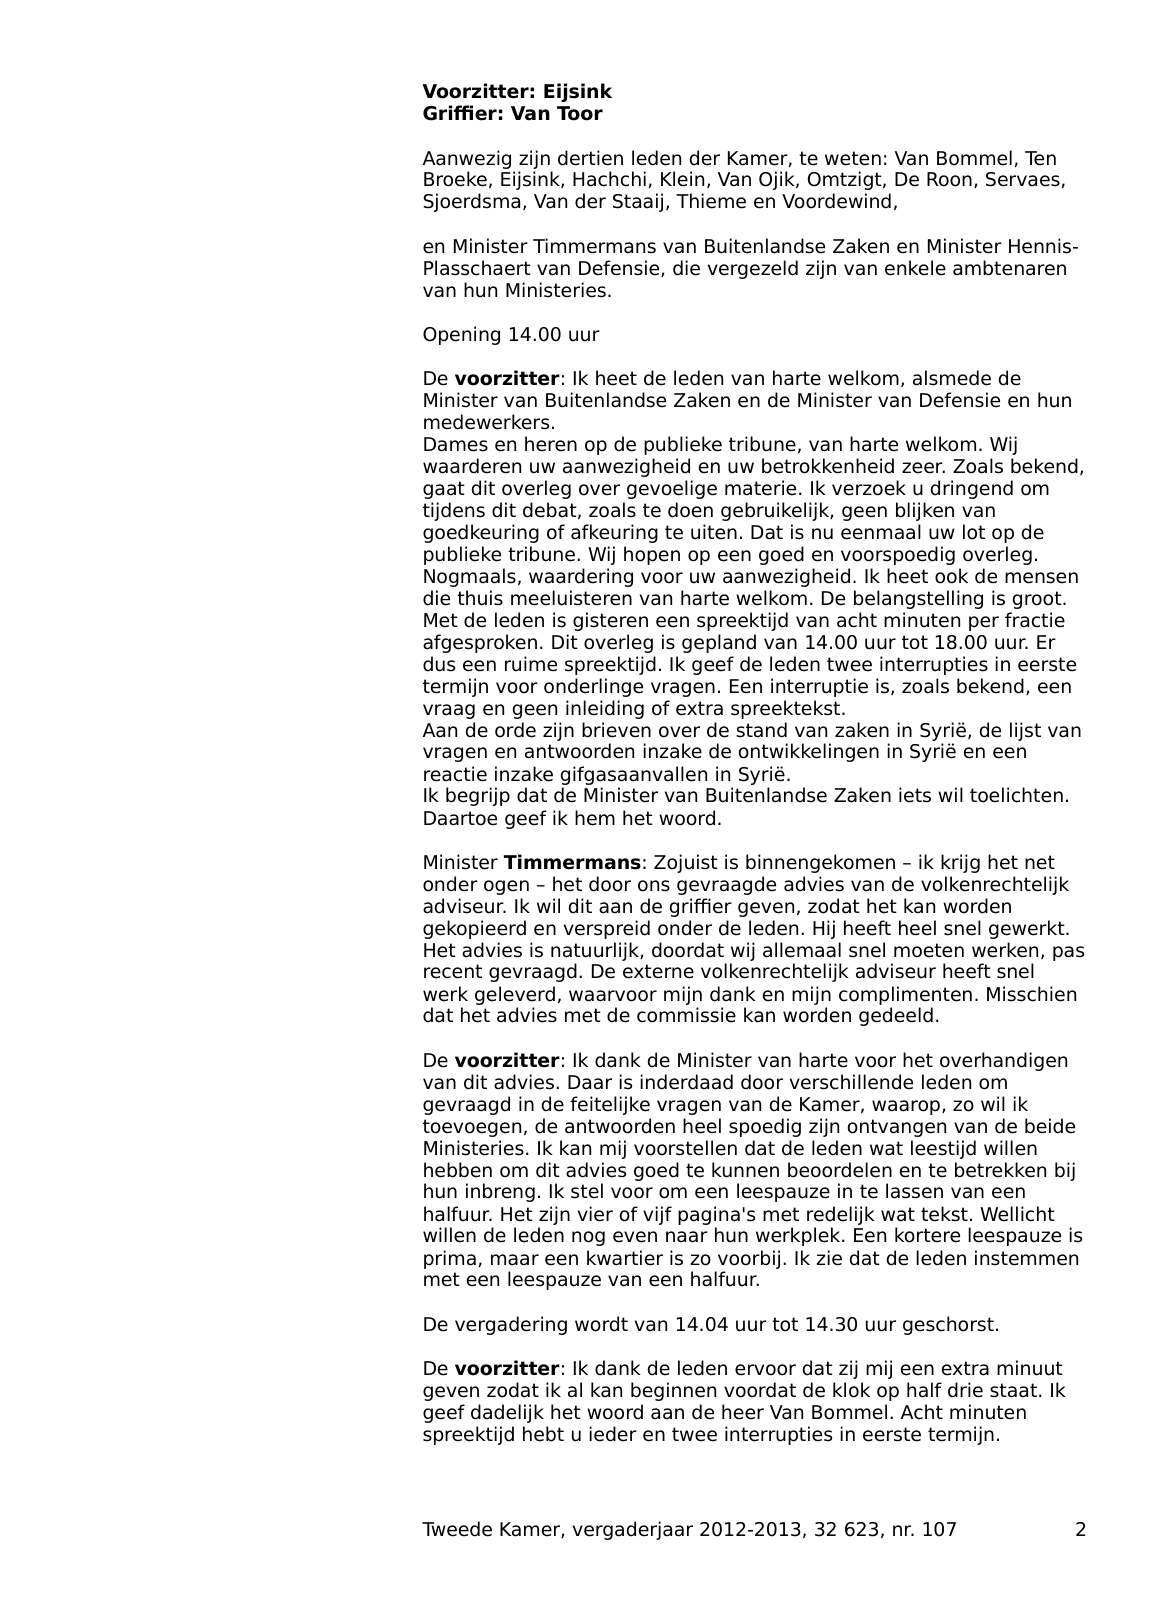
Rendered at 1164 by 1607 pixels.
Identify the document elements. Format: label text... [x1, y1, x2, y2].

text Voorzitter: Eijsink [422, 81, 1087, 103]
text De voorzitter: Ik heet de leden van harte welkom, alsmede de Minister van Buitenlandse Zaken en de Minister van Defensie en hun medewerkers. [422, 368, 1087, 434]
text De voorzitter: Ik dank de Minister van harte voor het overhandigen van dit advies. Daar is inderdaad door verschillende leden om gevraagd in de feitelijke vragen van de Kamer, waarop, zo wil ik toevoegen, de antwoorden heel spoedig zijn ontvangen van de beide Ministeries. Ik kan mij voorstellen dat de leden wat leestijd willen hebben om dit advies goed te kunnen beoordelen en te betrekken bij hun inbreng. Ik stel voor om een leespauze in te lassen van een halfuur. Het zijn vier of vijf pagina's met redelijk wat tekst. Wellicht willen de leden nog even naar hun werkplek. Een kortere leespauze is prima, maar een kwartier is zo voorbij. Ik zie dat de leden instemmen met een leespauze van een halfuur. [422, 1049, 1087, 1291]
text Aanwezig zijn dertien leden der Kamer, te weten: Van Bommel, Ten Broeke, Eijsink, Hachchi, Klein, Van Ojik, Omtzigt, De Roon, Servaes, Sjoerdsma, Van der Staaij, Thieme en Voordewind, [422, 147, 1087, 213]
text Griffier: Van Toor [422, 103, 1087, 125]
text Met de leden is gisteren een spreektijd van acht minuten per fractie afgesproken. Dit overleg is gepland van 14.00 uur tot 18.00 uur. Er dus een ruime spreektijd. Ik geef de leden twee interrupties in eerste termijn voor onderlinge vragen. Een interruptie is, zoals bekend, een vraag en geen inleiding of extra spreektekst. [422, 609, 1087, 719]
text Dames en heren op de publieke tribune, van harte welkom. Wij waarderen uw aanwezigheid en uw betrokkenheid zeer. Zoals bekend, gaat dit overleg over gevoelige materie. Ik verzoek u dringend om tijdens dit debat, zoals te doen gebruikelijk, geen blijken van goedkeuring of afkeuring te uiten. Dat is nu eenmaal uw lot op de publieke tribune. Wij hopen op een goed en voorspoedig overleg. Nogmaals, waardering voor uw aanwezigheid. Ik heet ook de mensen die thuis meeluisteren van harte welkom. De belangstelling is groot. [422, 434, 1087, 609]
text De vergadering wordt van 14.04 uur tot 14.30 uur geschorst. [422, 1313, 1087, 1336]
text De voorzitter: Ik dank de leden ervoor dat zij mij een extra minuut geven zodat ik al kan beginnen voordat de klok op half drie staat. Ik geef dadelijk het woord aan de heer Van Bommel. Acht minuten spreektijd hebt u ieder en twee interrupties in eerste termijn. [422, 1358, 1087, 1446]
text Opening 14.00 uur [422, 324, 1087, 346]
text en Minister Timmermans van Buitenlandse Zaken en Minister Hennis-Plasschaert van Defensie, die vergezeld zijn van enkele ambtenaren van hun Ministeries. [422, 236, 1087, 301]
text Ik begrijp dat de Minister van Buitenlandse Zaken iets wil toelichten. Daartoe geef ik hem het woord. [422, 785, 1087, 829]
text Minister Timmermans: Zojuist is binnengekomen – ik krijg het net onder ogen – het door ons gevraagde advies van de volkenrechtelijk adviseur. Ik wil dit aan de griffier geven, zodat het kan worden gekopieerd en verspreid onder de leden. Hij heeft heel snel gewerkt. Het advies is natuurlijk, doordat wij allemaal snel moeten werken, pas recent gevraagd. De externe volkenrechtelijk adviseur heeft snel werk geleverd, waarvoor mijn dank en mijn complimenten. Misschien dat het advies met de commissie kan worden gedeeld. [422, 852, 1087, 1027]
text Aan de orde zijn brieven over de stand van zaken in Syrië, de lijst van vragen en antwoorden inzake de ontwikkelingen in Syrië en een reactie inzake gifgasaanvallen in Syrië. [422, 719, 1087, 785]
